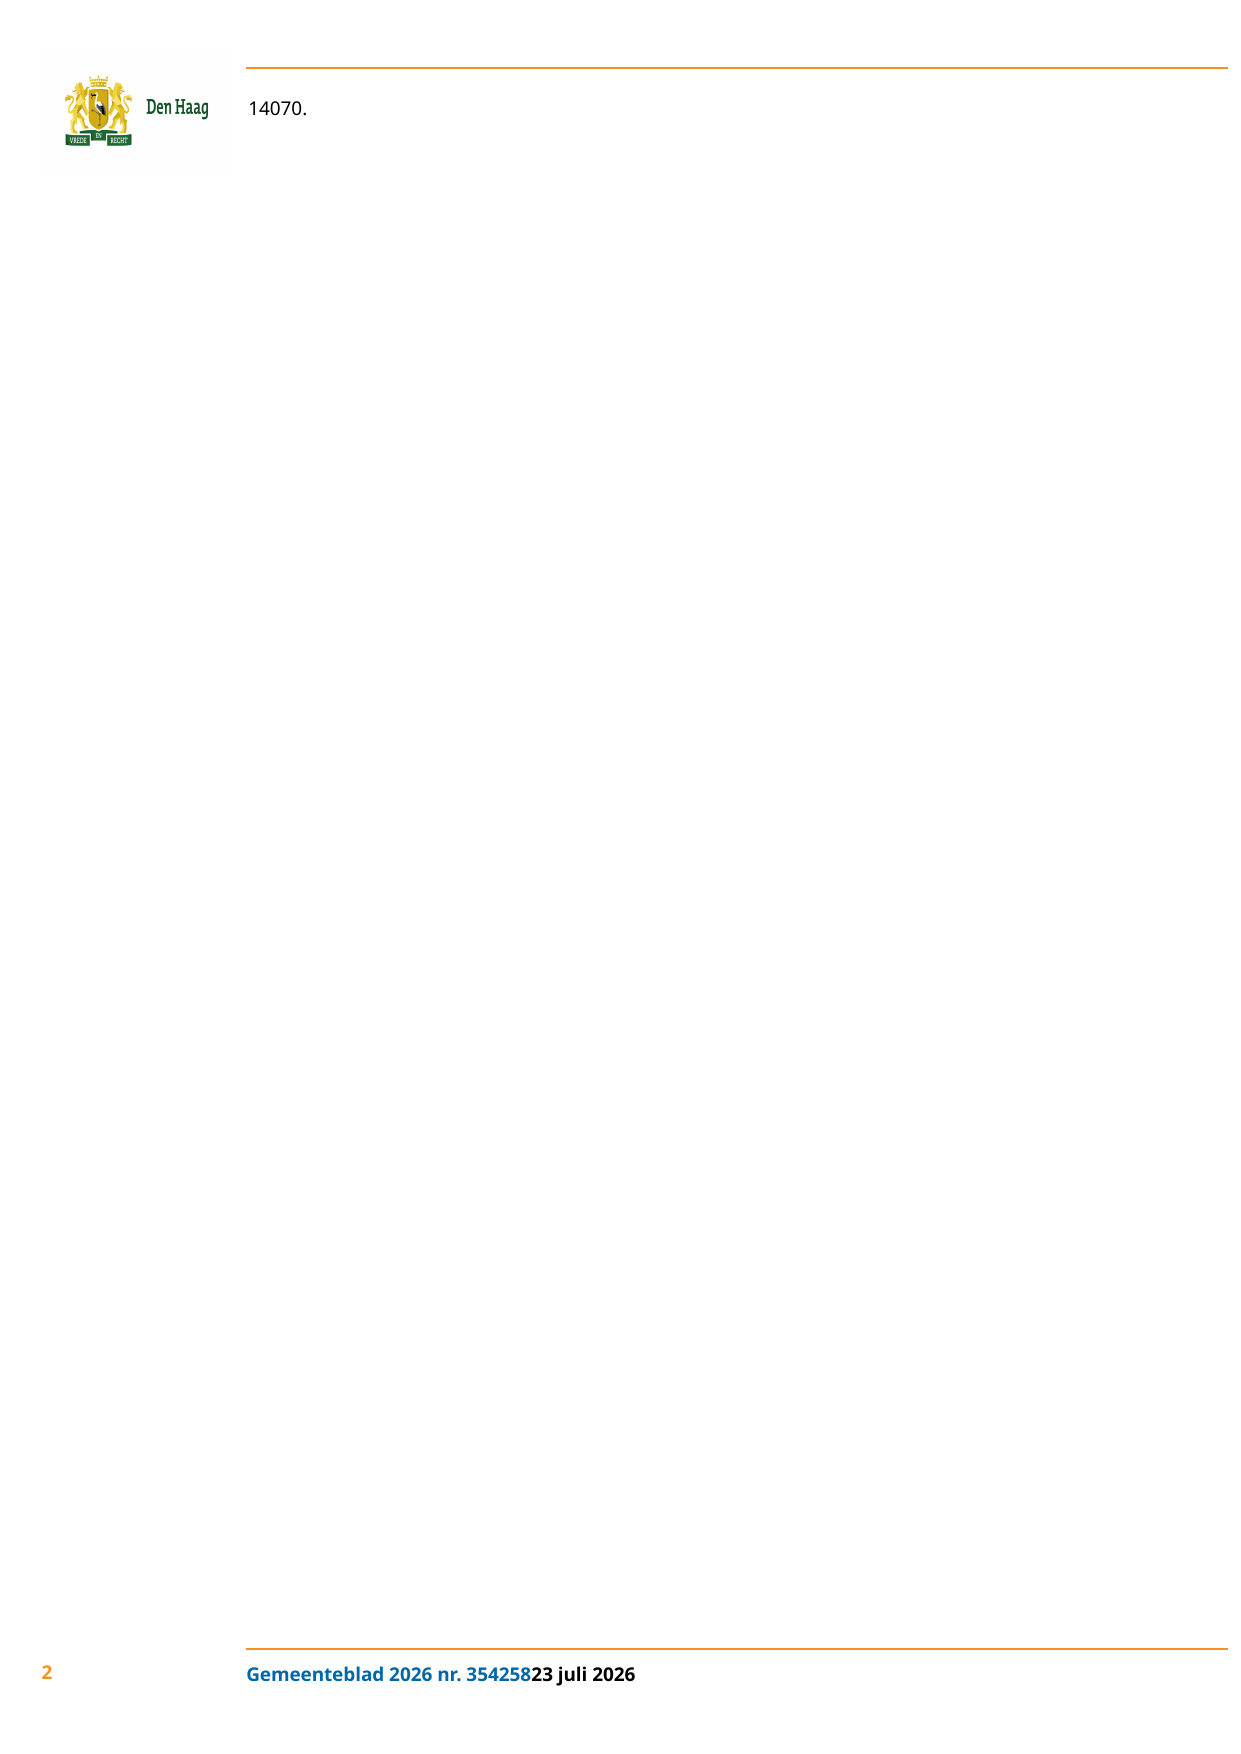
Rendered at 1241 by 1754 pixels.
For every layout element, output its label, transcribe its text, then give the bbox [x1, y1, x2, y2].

text 14070. [248, 95, 1152, 121]
picture [41, 47, 231, 172]
